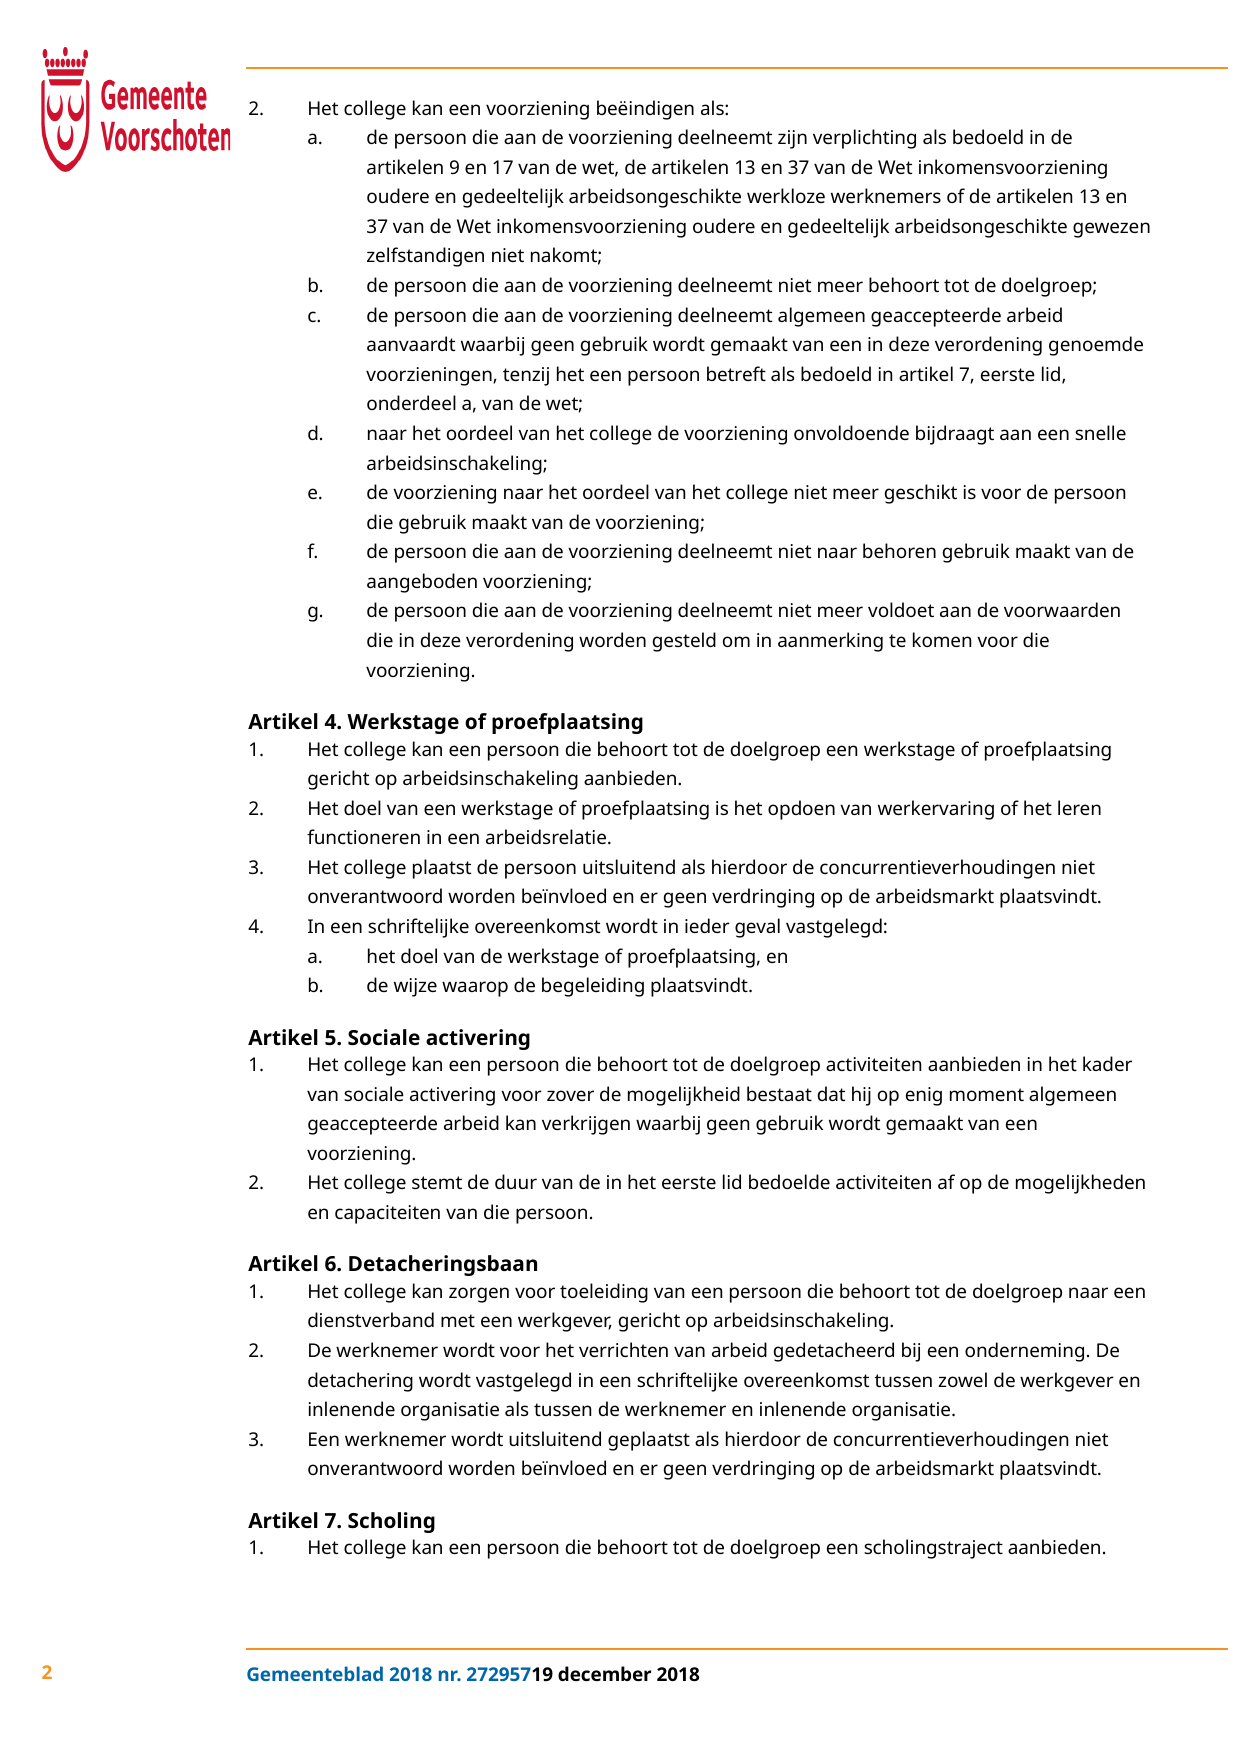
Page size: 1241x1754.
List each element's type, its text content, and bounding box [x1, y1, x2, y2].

list Het college kan een persoon die behoort tot de doelgroep activiteiten aanbieden in het kader van sociale activering voor zover de mogelijkheid bestaat dat hij op enig moment algemeen geaccepteerde arbeid kan verkrijgen waarbij geen gebruik wordt gemaakt van een voorziening. [248, 1051, 1152, 1166]
list Het doel van een werkstage of proefplaatsing is het opdoen van werkervaring of het leren functioneren in een arbeidsrelatie. [248, 795, 1152, 850]
list de voorziening naar het oordeel van het college niet meer geschikt is voor de persoon die gebruik maakt van de voorziening; [307, 479, 1152, 535]
list In een schriftelijke overeenkomst wordt in ieder geval vastgelegd: [248, 913, 1152, 939]
list Een werknemer wordt uitsluitend geplaatst als hierdoor de concurrentieverhoudingen niet onverantwoord worden beïnvloed en er geen verdringing op de arbeidsmarkt plaatsvindt. [248, 1426, 1152, 1481]
list de persoon die aan de voorziening deelneemt niet meer behoort tot de doelgroep; [307, 272, 1152, 298]
list naar het oordeel van het college de voorziening onvoldoende bijdraagt aan een snelle arbeidsinschakeling; [307, 420, 1152, 476]
list de wijze waarop de begeleiding plaatsvindt. [307, 972, 1152, 998]
list De werknemer wordt voor het verrichten van arbeid gedetacheerd bij een onderneming. De detachering wordt vastgelegd in een schriftelijke overeenkomst tussen zowel de werkgever en inlenende organisatie als tussen de werknemer en inlenende organisatie. [248, 1337, 1152, 1422]
text Artikel 5. Sociale activering [248, 1023, 1152, 1051]
list Het college plaatst de persoon uitsluitend als hierdoor de concurrentieverhoudingen niet onverantwoord worden beïnvloed en er geen verdringing op de arbeidsmarkt plaatsvindt. [248, 854, 1152, 909]
list Het college kan zorgen voor toeleiding van een persoon die behoort tot de doelgroep naar een dienstverband met een werkgever, gericht op arbeidsinschakeling. [248, 1278, 1152, 1333]
list de persoon die aan de voorziening deelneemt niet meer voldoet aan de voorwaarden die in deze verordening worden gesteld om in aanmerking te komen voor die voorziening. [307, 598, 1152, 683]
list Het college kan een persoon die behoort tot de doelgroep een scholingstraject aanbieden. [248, 1534, 1152, 1560]
text Artikel 6. Detacheringsbaan [248, 1249, 1152, 1278]
text Artikel 7. Scholing [248, 1506, 1152, 1534]
list de persoon die aan de voorziening deelneemt algemeen geaccepteerde arbeid aanvaardt waarbij geen gebruik wordt gemaakt van een in deze verordening genoemde voorzieningen, tenzij het een persoon betreft als bedoeld in artikel 7, eerste lid, onderdeel a, van de wet; [307, 302, 1152, 416]
text Artikel 4. Werkstage of proefplaatsing [248, 707, 1152, 736]
picture [41, 47, 231, 172]
list Het college stemt de duur van de in het eerste lid bedoelde activiteiten af op de mogelijkheden en capaciteiten van die persoon. [248, 1169, 1152, 1225]
list het doel van de werkstage of proefplaatsing, en [307, 943, 1152, 968]
list Het college kan een voorziening beëindigen als: [248, 95, 1152, 121]
list de persoon die aan de voorziening deelneemt niet naar behoren gebruik maakt van de aangeboden voorziening; [307, 538, 1152, 594]
list de persoon die aan de voorziening deelneemt zijn verplichting als bedoeld in de artikelen 9 en 17 van de wet, de artikelen 13 en 37 van de Wet inkomensvoorziening oudere en gedeeltelijk arbeidsongeschikte werkloze werknemers of de artikelen 13 en 37 van de Wet inkomensvoorziening oudere en gedeeltelijk arbeidsongeschikte gewezen zelfstandigen niet nakomt; [307, 124, 1152, 268]
list Het college kan een persoon die behoort tot de doelgroep een werkstage of proefplaatsing gericht op arbeidsinschakeling aanbieden. [248, 736, 1152, 791]
